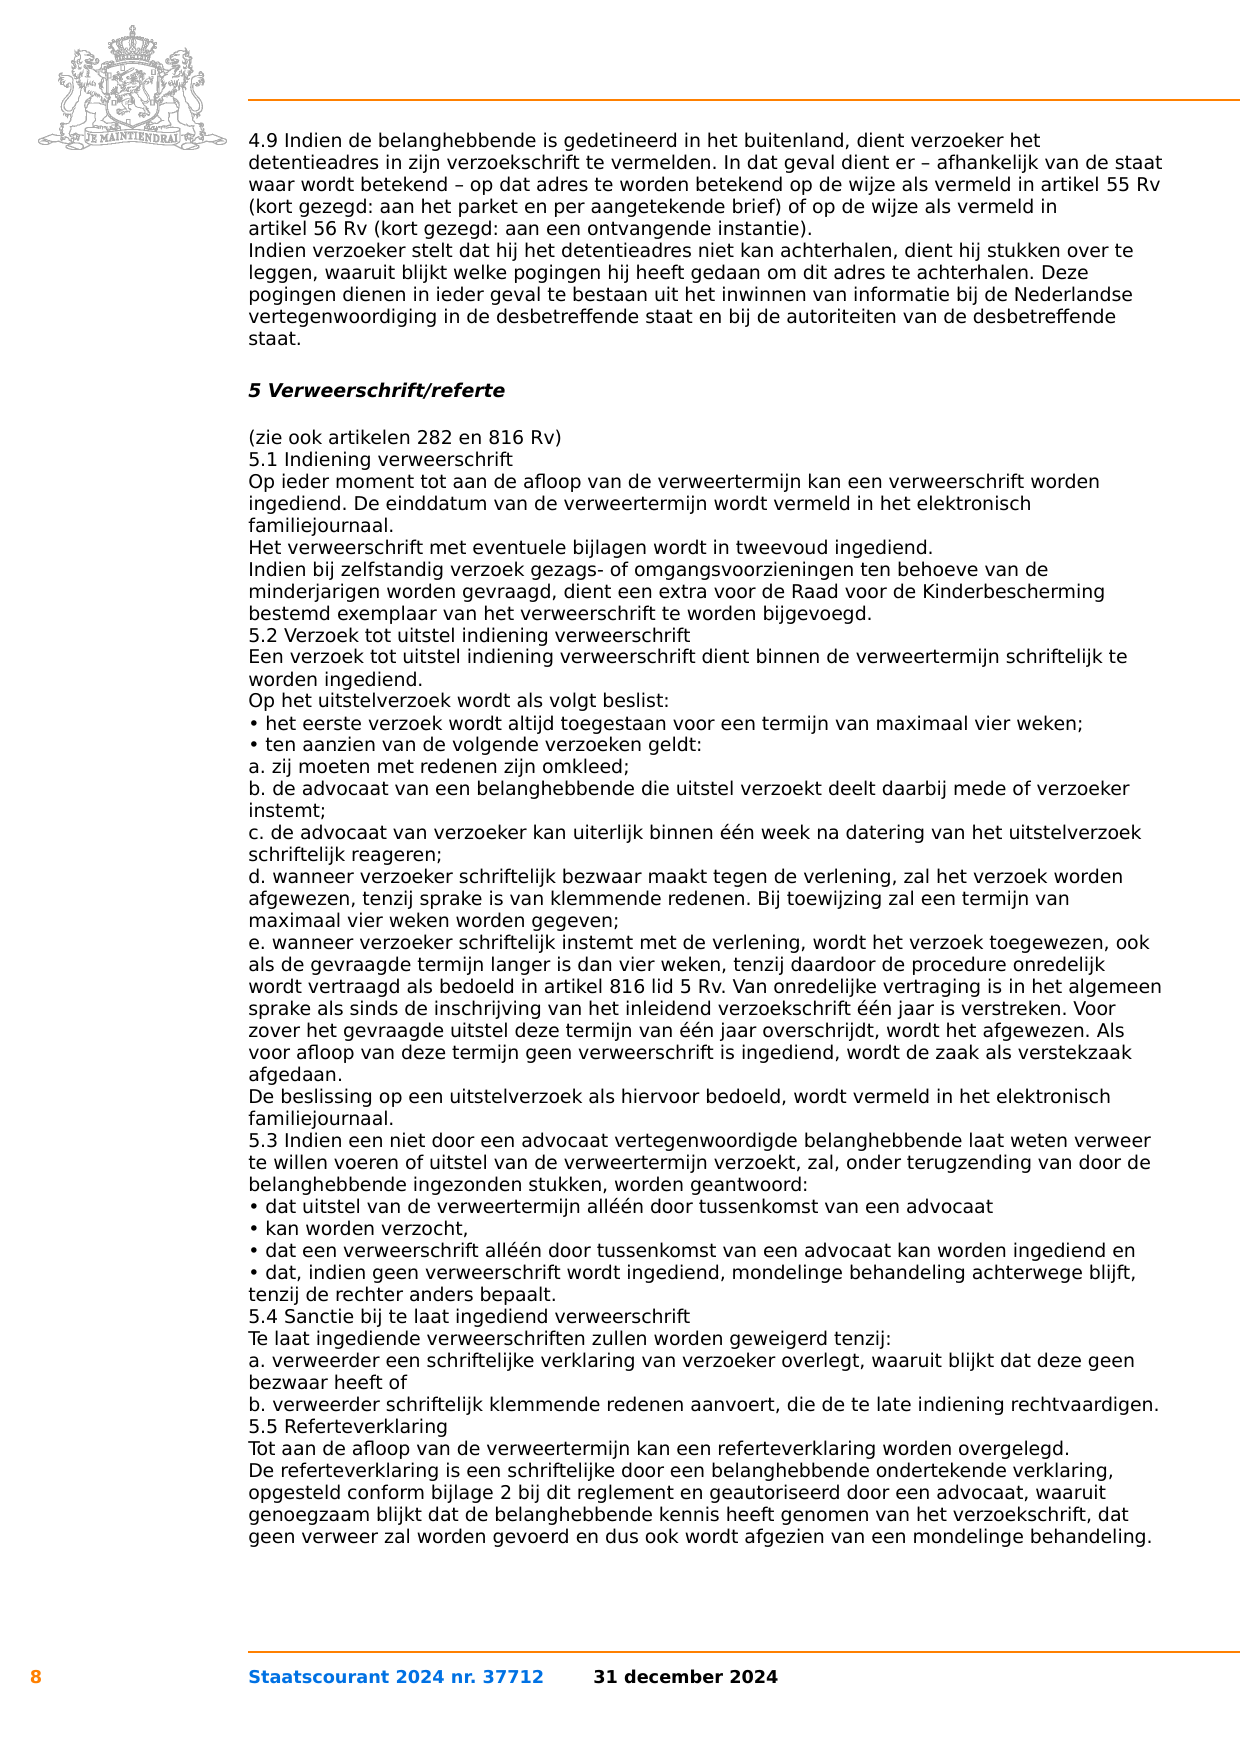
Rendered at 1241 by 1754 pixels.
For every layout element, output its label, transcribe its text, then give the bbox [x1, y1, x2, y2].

text Het verweerschrift met eventuele bijlagen wordt in tweevoud ingediend. [248, 537, 1163, 558]
text a. verweerder een schriftelijke verklaring van verzoeker overlegt, waaruit blijkt dat deze geen bezwaar heeft of [248, 1350, 1163, 1394]
text De beslissing op een uitstelverzoek als hiervoor bedoeld, wordt vermeld in het elektronisch familiejournaal. [248, 1086, 1163, 1130]
text Indien verzoeker stelt dat hij het detentieadres niet kan achterhalen, dient hij stukken over te leggen, waaruit blijkt welke pogingen hij heeft gedaan om dit adres te achterhalen. Deze pogingen dienen in ieder geval te bestaan uit het inwinnen van informatie bij de Nederlandse vertegenwoordiging in de desbetreffende staat en bij de autoriteiten van de desbetreffende staat. [248, 240, 1163, 350]
text b. de advocaat van een belanghebbende die uitstel verzoekt deelt daarbij mede of verzoeker instemt; [248, 778, 1163, 822]
subtitle 5 Verweerschrift/referte [248, 380, 1163, 402]
text • dat, indien geen verweerschrift wordt ingediend, mondelinge behandeling achterwege blijft, tenzij de rechter anders bepaalt. [248, 1262, 1163, 1306]
text Indien bij zelfstandig verzoek gezags- of omgangsvoorzieningen ten behoeve van de minderjarigen worden gevraagd, dient een extra voor de Raad voor de Kinderbescherming bestemd exemplaar van het verweerschrift te worden bijgevoegd. [248, 558, 1163, 624]
text a. zij moeten met redenen zijn omkleed; [248, 756, 1163, 778]
text b. verweerder schriftelijk klemmende redenen aanvoert, die de te late indiening rechtvaardigen. [248, 1394, 1163, 1416]
text 5.1 Indiening verweerschrift [248, 449, 1163, 471]
text 5.5 Referteverklaring [248, 1416, 1163, 1438]
text De referteverklaring is een schriftelijke door een belanghebbende ondertekende verklaring, opgesteld conform bijlage 2 bij dit reglement en geautoriseerd door een advocaat, waaruit genoegzaam blijkt dat de belanghebbende kennis heeft genomen van het verzoekschrift, dat geen verweer zal worden gevoerd en dus ook wordt afgezien van een mondelinge behandeling. [248, 1460, 1163, 1548]
text (zie ook artikelen 282 en 816 Rv) [248, 427, 1163, 449]
text Op ieder moment tot aan de afloop van de verweertermijn kan een verweerschrift worden ingediend. De einddatum van de verweertermijn wordt vermeld in het elektronisch familiejournaal. [248, 471, 1163, 537]
text e. wanneer verzoeker schriftelijk instemt met de verlening, wordt het verzoek toegewezen, ook als de gevraagde termijn langer is dan vier weken, tenzij daardoor de procedure onredelijk wordt vertraagd als bedoeld in artikel 816 lid 5 Rv. Van onredelijke vertraging is in het algemeen sprake als sinds de inschrijving van het inleidend verzoekschrift één jaar is verstreken. Voor zover het gevraagde uitstel deze termijn van één jaar overschrijdt, wordt het afgewezen. Als voor afloop van deze termijn geen verweerschrift is ingediend, wordt de zaak als verstekzaak afgedaan. [248, 932, 1163, 1086]
text Op het uitstelverzoek wordt als volgt beslist: [248, 690, 1163, 712]
text 5.3 Indien een niet door een advocaat vertegenwoordigde belanghebbende laat weten verweer te willen voeren of uitstel van de verweertermijn verzoekt, zal, onder terugzending van door de belanghebbende ingezonden stukken, worden geantwoord: [248, 1130, 1163, 1196]
text Tot aan de afloop van de verweertermijn kan een referteverklaring worden overgelegd. [248, 1438, 1163, 1460]
text Te laat ingediende verweerschriften zullen worden geweigerd tenzij: [248, 1328, 1163, 1350]
text c. de advocaat van verzoeker kan uiterlijk binnen één week na datering van het uitstelverzoek schriftelijk reageren; [248, 822, 1163, 866]
text • het eerste verzoek wordt altijd toegestaan voor een termijn van maximaal vier weken; [248, 712, 1163, 734]
text • kan worden verzocht, [248, 1218, 1163, 1240]
text 4.9 Indien de belanghebbende is gedetineerd in het buitenland, dient verzoeker het detentieadres in zijn verzoekschrift te vermelden. In dat geval dient er – afhankelijk van de staat waar wordt betekend – op dat adres te worden betekend op de wijze als vermeld in artikel 55 Rv (kort gezegd: aan het parket en per aangetekende brief) of op de wijze als vermeld in artikel 56 Rv (kort gezegd: aan een ontvangende instantie). [248, 130, 1163, 240]
text • dat uitstel van de verweertermijn alléén door tussenkomst van een advocaat [248, 1196, 1163, 1218]
picture [38, 25, 227, 150]
text Een verzoek tot uitstel indiening verweerschrift dient binnen de verweertermijn schriftelijk te worden ingediend. [248, 646, 1163, 690]
text • dat een verweerschrift alléén door tussenkomst van een advocaat kan worden ingediend en [248, 1240, 1163, 1262]
text d. wanneer verzoeker schriftelijk bezwaar maakt tegen de verlening, zal het verzoek worden afgewezen, tenzij sprake is van klemmende redenen. Bij toewijzing zal een termijn van maximaal vier weken worden gegeven; [248, 866, 1163, 932]
text 5.4 Sanctie bij te laat ingediend verweerschrift [248, 1306, 1163, 1328]
text 5.2 Verzoek tot uitstel indiening verweerschrift [248, 624, 1163, 646]
text • ten aanzien van de volgende verzoeken geldt: [248, 734, 1163, 756]
